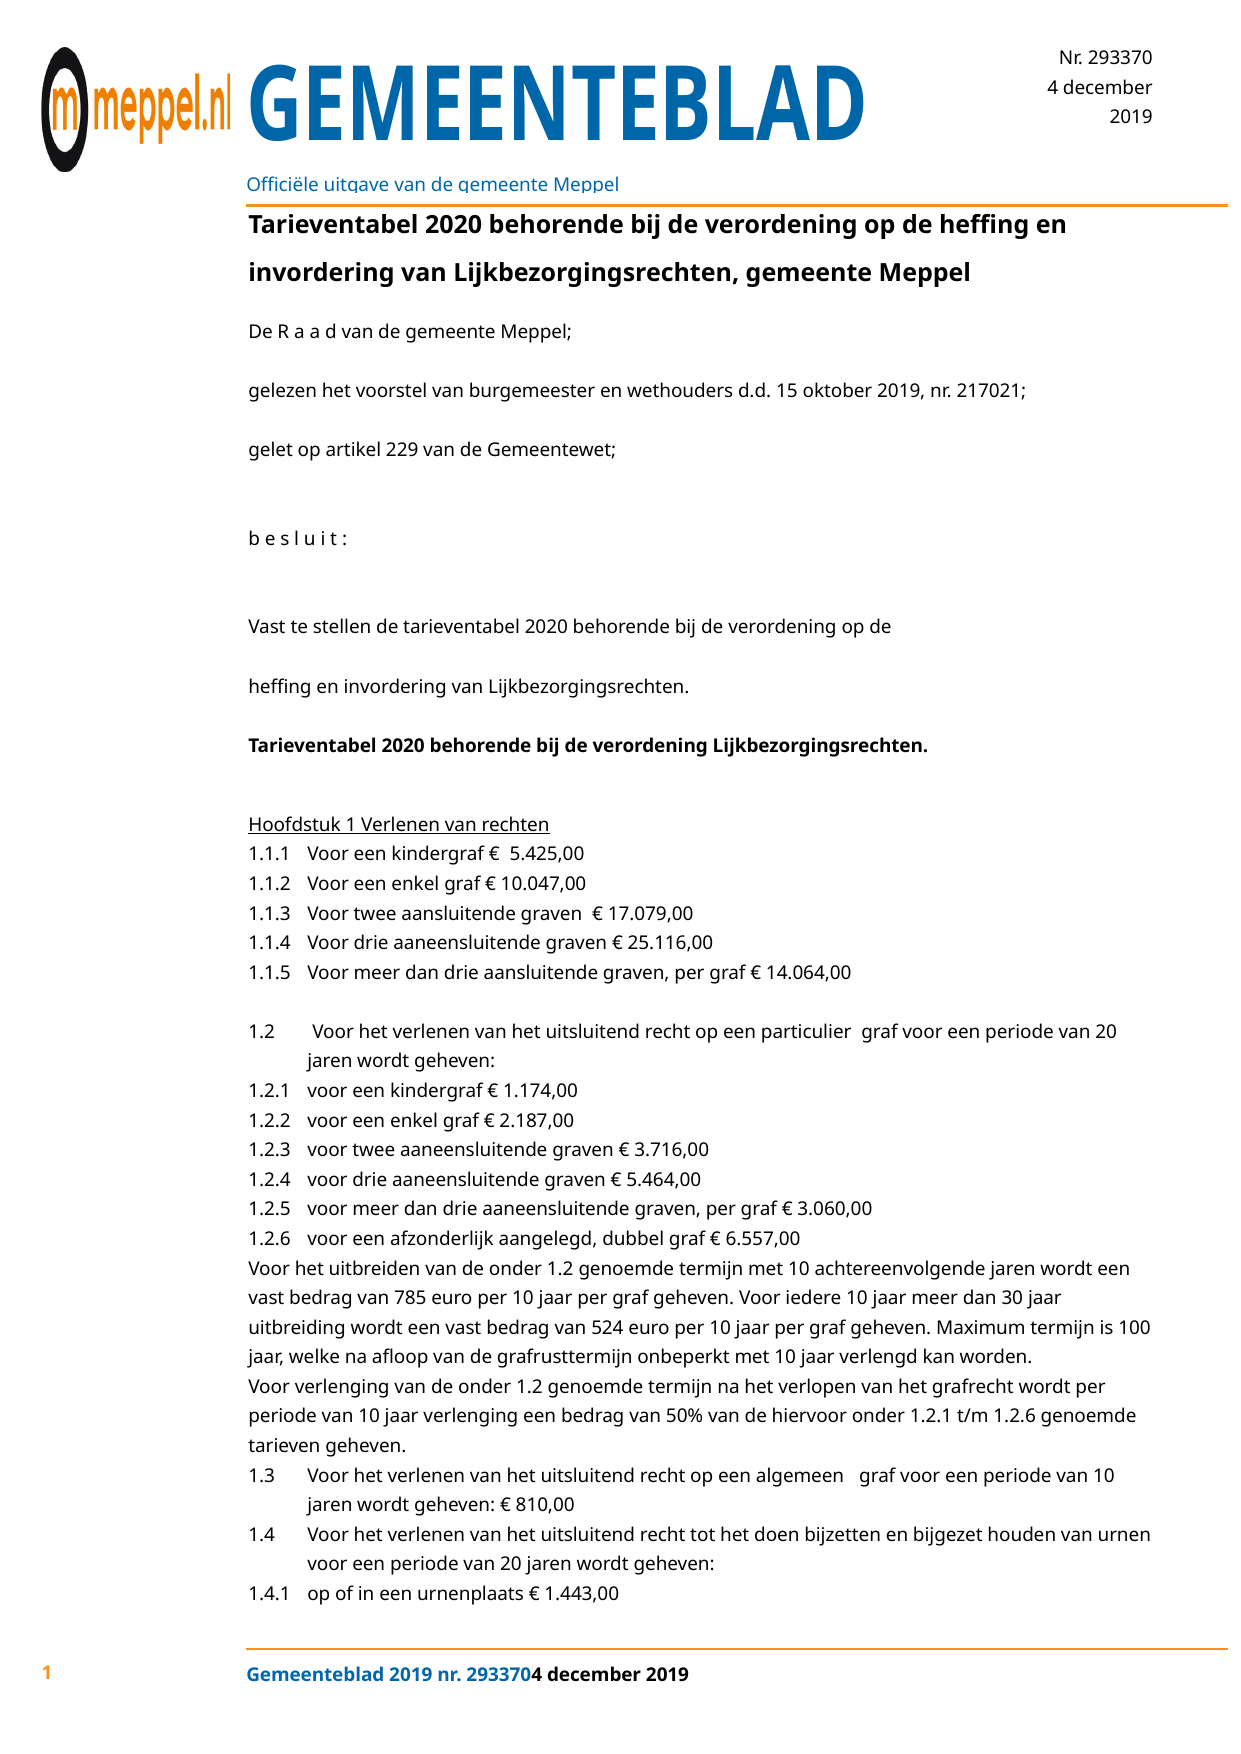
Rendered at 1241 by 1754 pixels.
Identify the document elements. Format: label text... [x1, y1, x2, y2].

picture [41, 47, 231, 172]
list Voor een enkel graf € 10.047,00 [248, 870, 1152, 896]
list voor een kindergraf € 1.174,00 [248, 1077, 1152, 1103]
list Voor het verlenen van het uitsluitend recht op een particulier graf voor een periode van 20 jaren wordt geheven: [248, 1018, 1152, 1073]
list op of in een urnenplaats € 1.443,00 [248, 1580, 1152, 1606]
text Voor het uitbreiden van de onder 1.2 genoemde termijn met 10 achtereenvolgende jaren wordt een vast bedrag van 785 euro per 10 jaar per graf geheven. Voor iedere 10 jaar meer dan 30 jaar uitbreiding wordt een vast bedrag van 524 euro per 10 jaar per graf geheven. Maximum termijn is 100 jaar, welke na afloop van de grafrusttermijn onbeperkt met 10 jaar verlengd kan worden. [248, 1255, 1152, 1369]
list Voor meer dan drie aansluitende graven, per graf € 14.064,00 [248, 959, 1152, 984]
text Voor verlenging van de onder 1.2 genoemde termijn na het verlopen van het grafrecht wordt per periode van 10 jaar verlenging een bedrag van 50% van de hiervoor onder 1.2.1 t/m 1.2.6 genoemde tarieven geheven. [248, 1373, 1152, 1458]
text gelezen het voorstel van burgemeester en wethouders d.d. 15 oktober 2019, nr. 217021; [248, 377, 1152, 403]
text b e s l u i t : [248, 525, 1152, 551]
text Hoofdstuk 1 Verlenen van rechten [248, 811, 1152, 837]
list Voor twee aansluitende graven € 17.079,00 [248, 900, 1152, 925]
list voor twee aaneensluitende graven € 3.716,00 [248, 1136, 1152, 1162]
list voor drie aaneensluitende graven € 5.464,00 [248, 1166, 1152, 1192]
text De R a a d van de gemeente Meppel; [248, 318, 1152, 344]
list Voor het verlenen van het uitsluitend recht op een algemeen graf voor een periode van 10 jaren wordt geheven: € 810,00 [248, 1462, 1152, 1517]
text gelet op artikel 229 van de Gemeentewet; [248, 436, 1152, 462]
list Voor drie aaneensluitende graven € 25.116,00 [248, 929, 1152, 955]
list voor een afzonderlijk aangelegd, dubbel graf € 6.557,00 [248, 1225, 1152, 1251]
list voor een enkel graf € 2.187,00 [248, 1107, 1152, 1132]
list Voor het verlenen van het uitsluitend recht tot het doen bijzetten en bijgezet houden van urnen voor een periode van 20 jaren wordt geheven: [248, 1521, 1152, 1576]
text heffing en invordering van Lijkbezorgingsrechten. [248, 673, 1152, 699]
text Tarieventabel 2020 behorende bij de verordening Lijkbezorgingsrechten. [248, 732, 1152, 758]
text Tarieventabel 2020 behorende bij de verordening op de heffing en invordering van Lijkbezorgingsrechten, gemeente Meppel [248, 207, 1152, 288]
list Voor een kindergraf € 5.425,00 [248, 841, 1152, 866]
list voor meer dan drie aaneensluitende graven, per graf € 3.060,00 [248, 1196, 1152, 1221]
text Vast te stellen de tarieventabel 2020 behorende bij de verordening op de [248, 614, 1152, 639]
